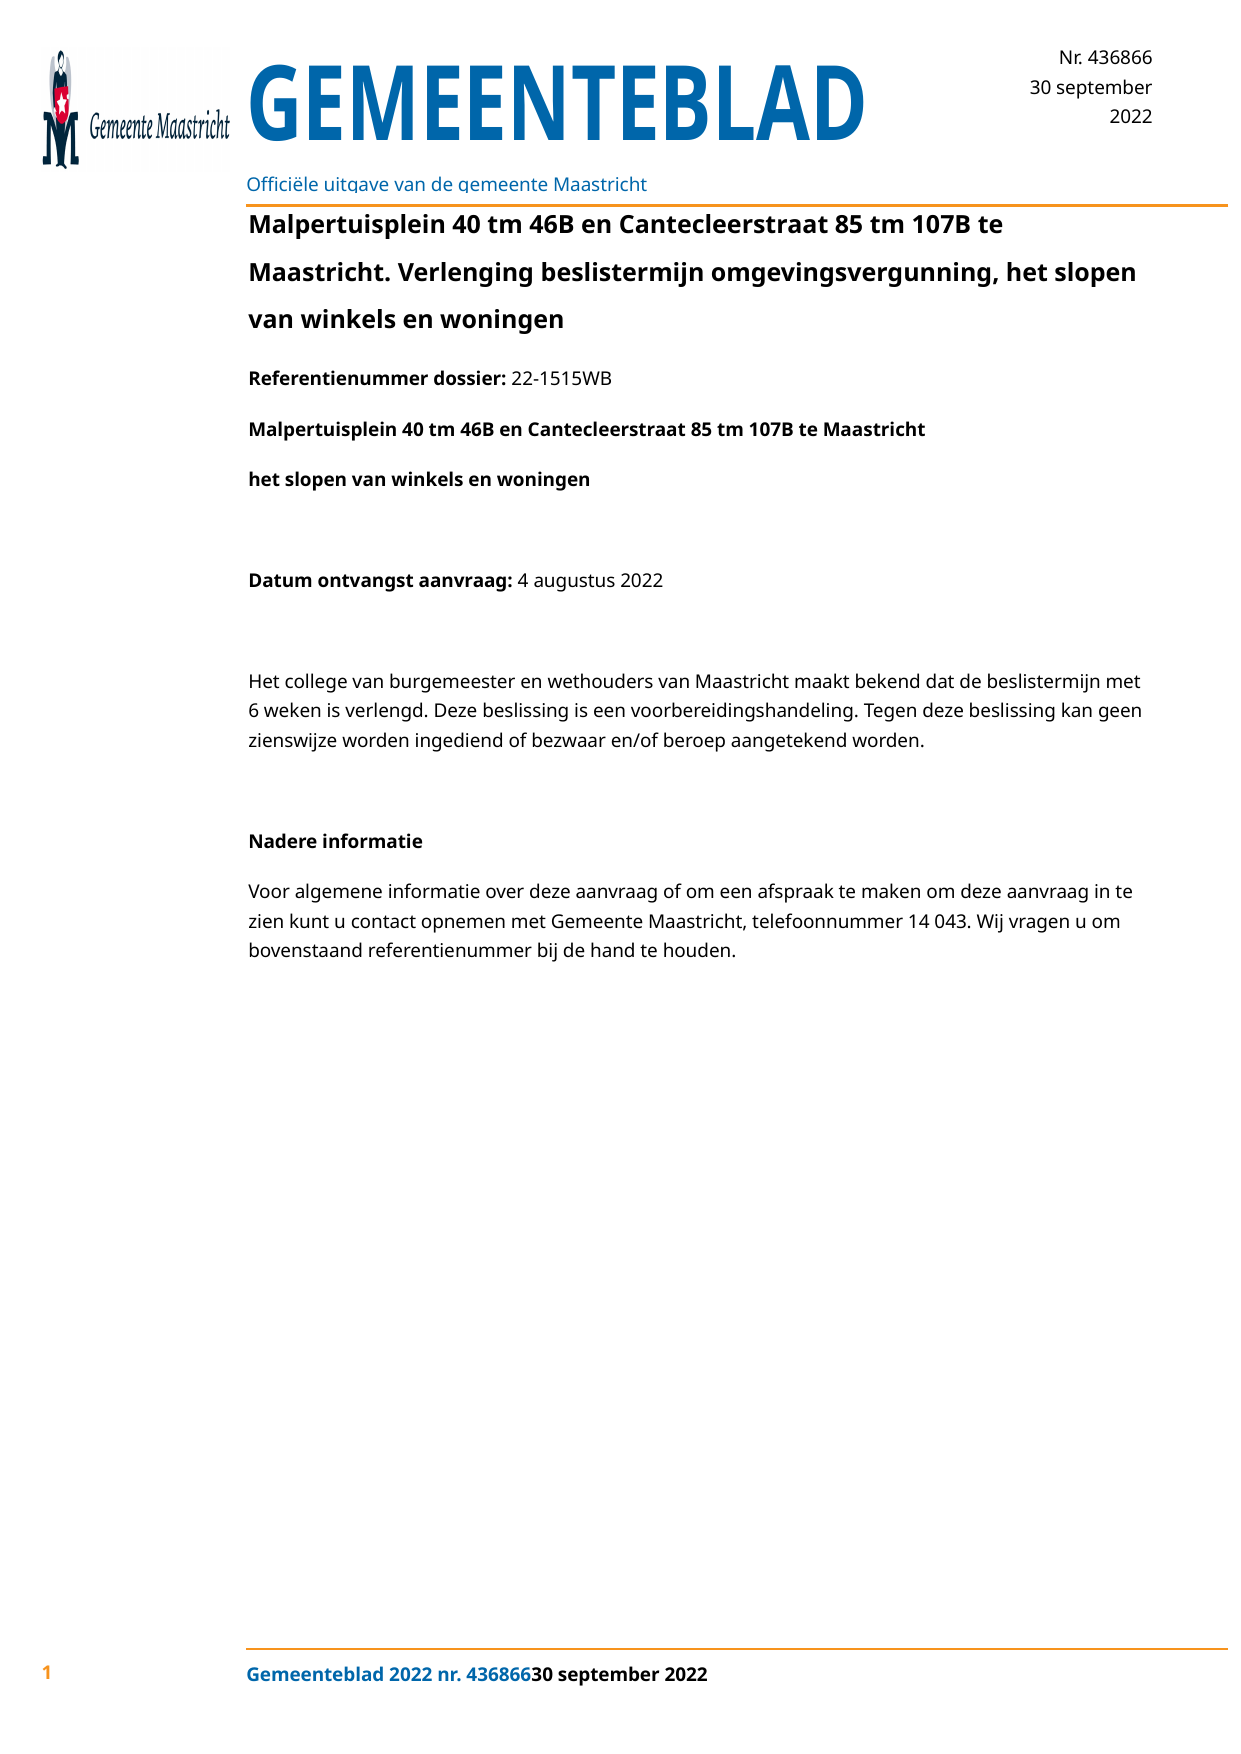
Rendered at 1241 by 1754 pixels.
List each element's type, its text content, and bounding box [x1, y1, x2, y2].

text Datum ontvangst aanvraag: 4 augustus 2022 [248, 567, 1152, 593]
text Nadere informatie [248, 828, 1152, 854]
text Malpertuisplein 40 tm 46B en Cantecleerstraat 85 tm 107B te Maastricht. Verlenging beslistermijn omgevingsvergunning, het slopen van winkels en woningen [248, 207, 1152, 336]
text Malpertuisplein 40 tm 46B en Cantecleerstraat 85 tm 107B te Maastricht [248, 416, 1152, 442]
text Voor algemene informatie over deze aanvraag of om een afspraak te maken om deze aanvraag in te zien kunt u contact opnemen met Gemeente Maastricht, telefoonnummer 14 043. Wij vragen u om bovenstaand referentienummer bij de hand te houden. [248, 878, 1152, 963]
picture [41, 47, 231, 172]
text Referentienummer dossier: 22-1515WB [248, 366, 1152, 391]
text Het college van burgemeester en wethouders van Maastricht maakt bekend dat de beslistermijn met 6 weken is verlengd. Deze beslissing is een voorbereidingshandeling. Tegen deze beslissing kan geen zienswijze worden ingediend of bezwaar en/of beroep aangetekend worden. [248, 668, 1152, 753]
text het slopen van winkels en woningen [248, 466, 1152, 492]
